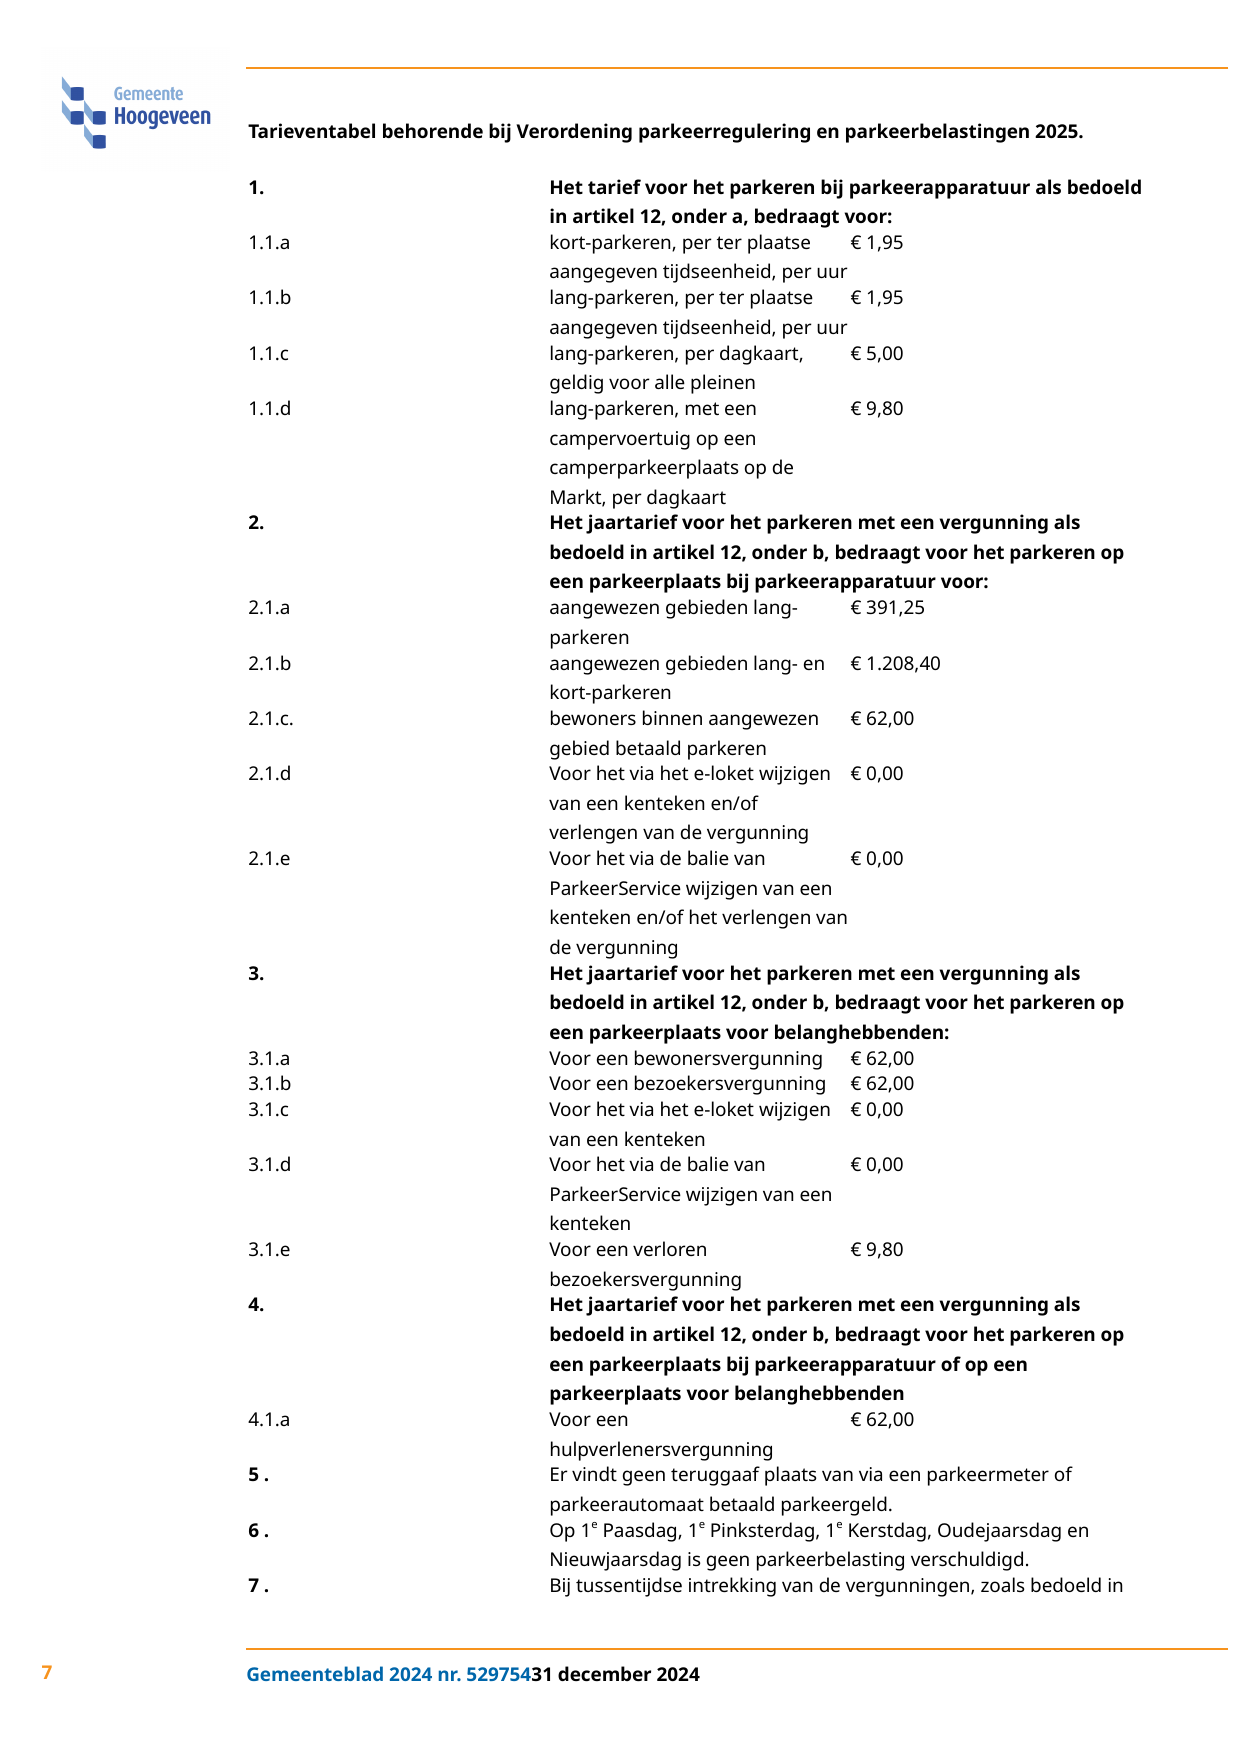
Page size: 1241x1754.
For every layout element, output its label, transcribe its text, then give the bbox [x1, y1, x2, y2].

table_cell € 1.208,40 [850, 650, 1152, 705]
table_cell € 0,00 [850, 1151, 1152, 1236]
table_cell Voor het via het e-loket wijzigen van een kenteken en/of verlengen van de vergunning [549, 760, 850, 845]
table_cell 1.1.d [248, 395, 549, 509]
table_cell 3.1.a [248, 1045, 549, 1070]
table_cell 3.1.e [248, 1236, 549, 1292]
table_cell 3.1.c [248, 1096, 549, 1151]
table_cell € 0,00 [850, 1096, 1152, 1151]
table_cell 5 . [248, 1461, 549, 1517]
table_cell 3.1.d [248, 1151, 549, 1236]
table_cell Op 1e Paasdag, 1e Pinksterdag, 1e Kerstdag, Oudejaarsdag en Nieuwjaarsdag is geen parkeerbelasting verschuldigd. [549, 1517, 1152, 1572]
table_cell 1.1.c [248, 340, 549, 395]
text Tarieventabel behorende bij Verordening parkeerregulering en parkeerbelastingen 2025. [248, 116, 1152, 144]
table_cell € 0,00 [850, 760, 1152, 845]
table_cell lang-parkeren, per ter plaatse aangegeven tijdseenheid, per uur [549, 285, 850, 340]
table_cell Voor een verloren bezoekersvergunning [549, 1236, 850, 1292]
table_header Het tarief voor het parkeren bij parkeerapparatuur als bedoeld in artikel 12, onder a, bedraagt voor: [549, 174, 1152, 229]
table_cell aangewezen gebieden lang-parkeren [549, 595, 850, 650]
table_cell Het jaartarief voor het parkeren met een vergunning als bedoeld in artikel 12, onder b, bedraagt voor het parkeren op een parkeerplaats bij parkeerapparatuur of op een parkeerplaats voor belanghebbenden [549, 1292, 1152, 1406]
table_cell 2.1.e [248, 845, 549, 960]
table_cell 2.1.a [248, 595, 549, 650]
table_header 1. [248, 174, 549, 229]
table_cell 2. [248, 510, 549, 594]
table_cell Voor een bewonersvergunning [549, 1045, 850, 1070]
table_cell 6 . [248, 1517, 549, 1572]
table_cell kort-parkeren, per ter plaatse aangegeven tijdseenheid, per uur [549, 229, 850, 284]
table_cell € 62,00 [850, 1406, 1152, 1461]
table_cell 2.1.d [248, 760, 549, 845]
table_cell Voor het via de balie van ParkeerService wijzigen van een kenteken en/of het verlengen van de vergunning [549, 845, 850, 960]
table_cell Het jaartarief voor het parkeren met een vergunning als bedoeld in artikel 12, onder b, bedraagt voor het parkeren op een parkeerplaats bij parkeerapparatuur voor: [549, 510, 1152, 594]
table_cell 4.1.a [248, 1406, 549, 1461]
table_cell € 62,00 [850, 1045, 1152, 1070]
table_cell 1.1.a [248, 229, 549, 284]
table_cell € 62,00 [850, 705, 1152, 760]
picture [41, 47, 231, 172]
table_cell € 5,00 [850, 340, 1152, 395]
table_cell lang-parkeren, per dagkaart, geldig voor alle pleinen [549, 340, 850, 395]
table_cell 4. [248, 1292, 549, 1406]
table_cell € 0,00 [850, 845, 1152, 960]
table_cell bewoners binnen aangewezen gebied betaald parkeren [549, 705, 850, 760]
table_cell € 62,00 [850, 1070, 1152, 1096]
table_cell € 1,95 [850, 229, 1152, 284]
table_cell Bij tussentijdse intrekking van de vergunningen, zoals bedoeld in [549, 1572, 1152, 1598]
table_cell Voor het via de balie van ParkeerService wijzigen van een kenteken [549, 1151, 850, 1236]
table_cell 3. [248, 960, 549, 1045]
table_cell 1.1.b [248, 285, 549, 340]
table_cell Voor een bezoekersvergunning [549, 1070, 850, 1096]
table_cell aangewezen gebieden lang- en kort-parkeren [549, 650, 850, 705]
table_cell € 391,25 [850, 595, 1152, 650]
table_cell € 9,80 [850, 1236, 1152, 1292]
table_cell Voor een hulpverlenersvergunning [549, 1406, 850, 1461]
table_cell Voor het via het e-loket wijzigen van een kenteken [549, 1096, 850, 1151]
table_cell 2.1.c. [248, 705, 549, 760]
table_cell 7 . [248, 1572, 549, 1598]
table_cell € 1,95 [850, 285, 1152, 340]
table_cell 3.1.b [248, 1070, 549, 1096]
table_cell Het jaartarief voor het parkeren met een vergunning als bedoeld in artikel 12, onder b, bedraagt voor het parkeren op een parkeerplaats voor belanghebbenden: [549, 960, 1152, 1045]
table_cell Er vindt geen teruggaaf plaats van via een parkeermeter of parkeerautomaat betaald parkeergeld. [549, 1461, 1152, 1517]
table_cell lang-parkeren, met een campervoertuig op een camperparkeerplaats op de Markt, per dagkaart [549, 395, 850, 509]
table_cell 2.1.b [248, 650, 549, 705]
table_cell € 9,80 [850, 395, 1152, 509]
